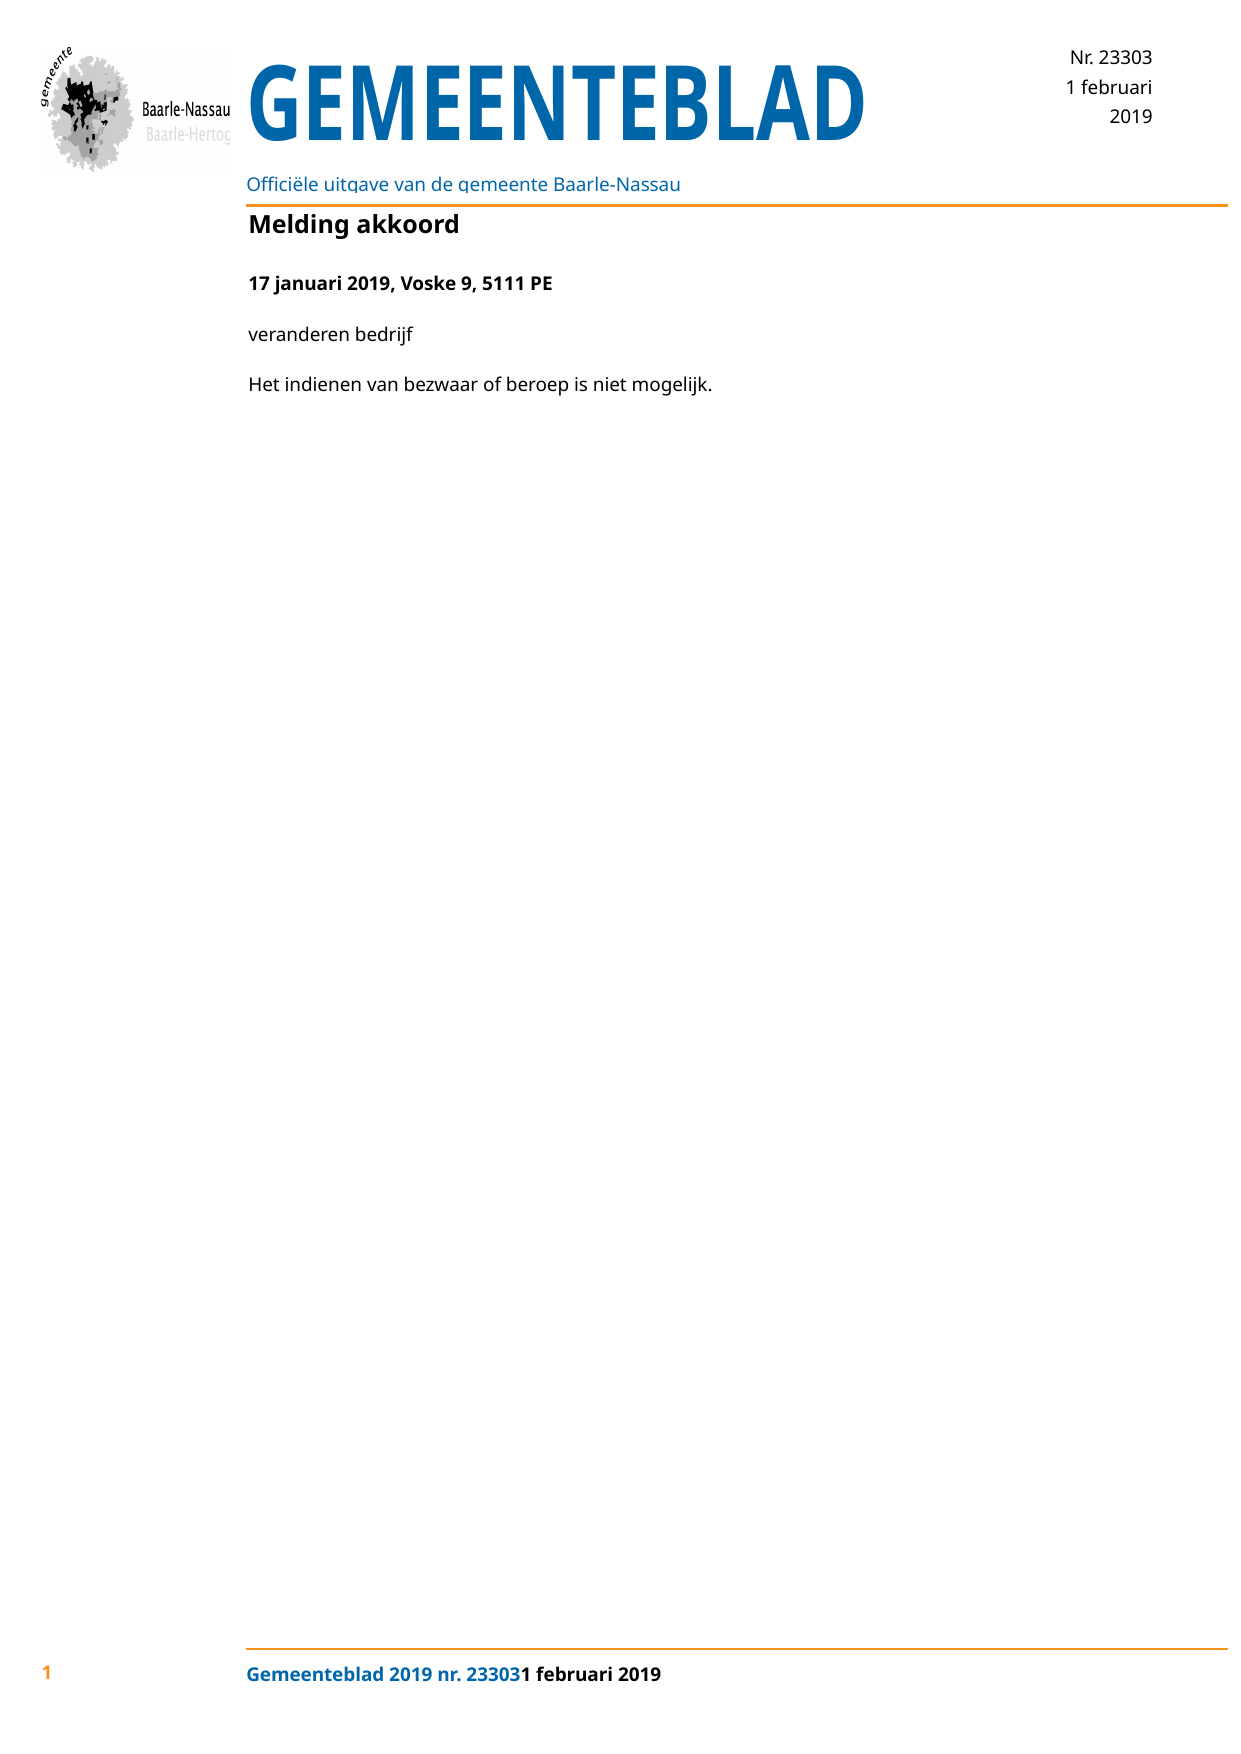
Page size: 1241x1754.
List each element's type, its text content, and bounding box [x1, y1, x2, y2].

text 17 januari 2019, Voske 9, 5111 PE [248, 270, 1152, 296]
text veranderen bedrijf [248, 321, 1152, 346]
text Het indienen van bezwaar of beroep is niet mogelijk. [248, 371, 1152, 397]
picture [41, 47, 231, 172]
text Melding akkoord [248, 207, 1152, 241]
